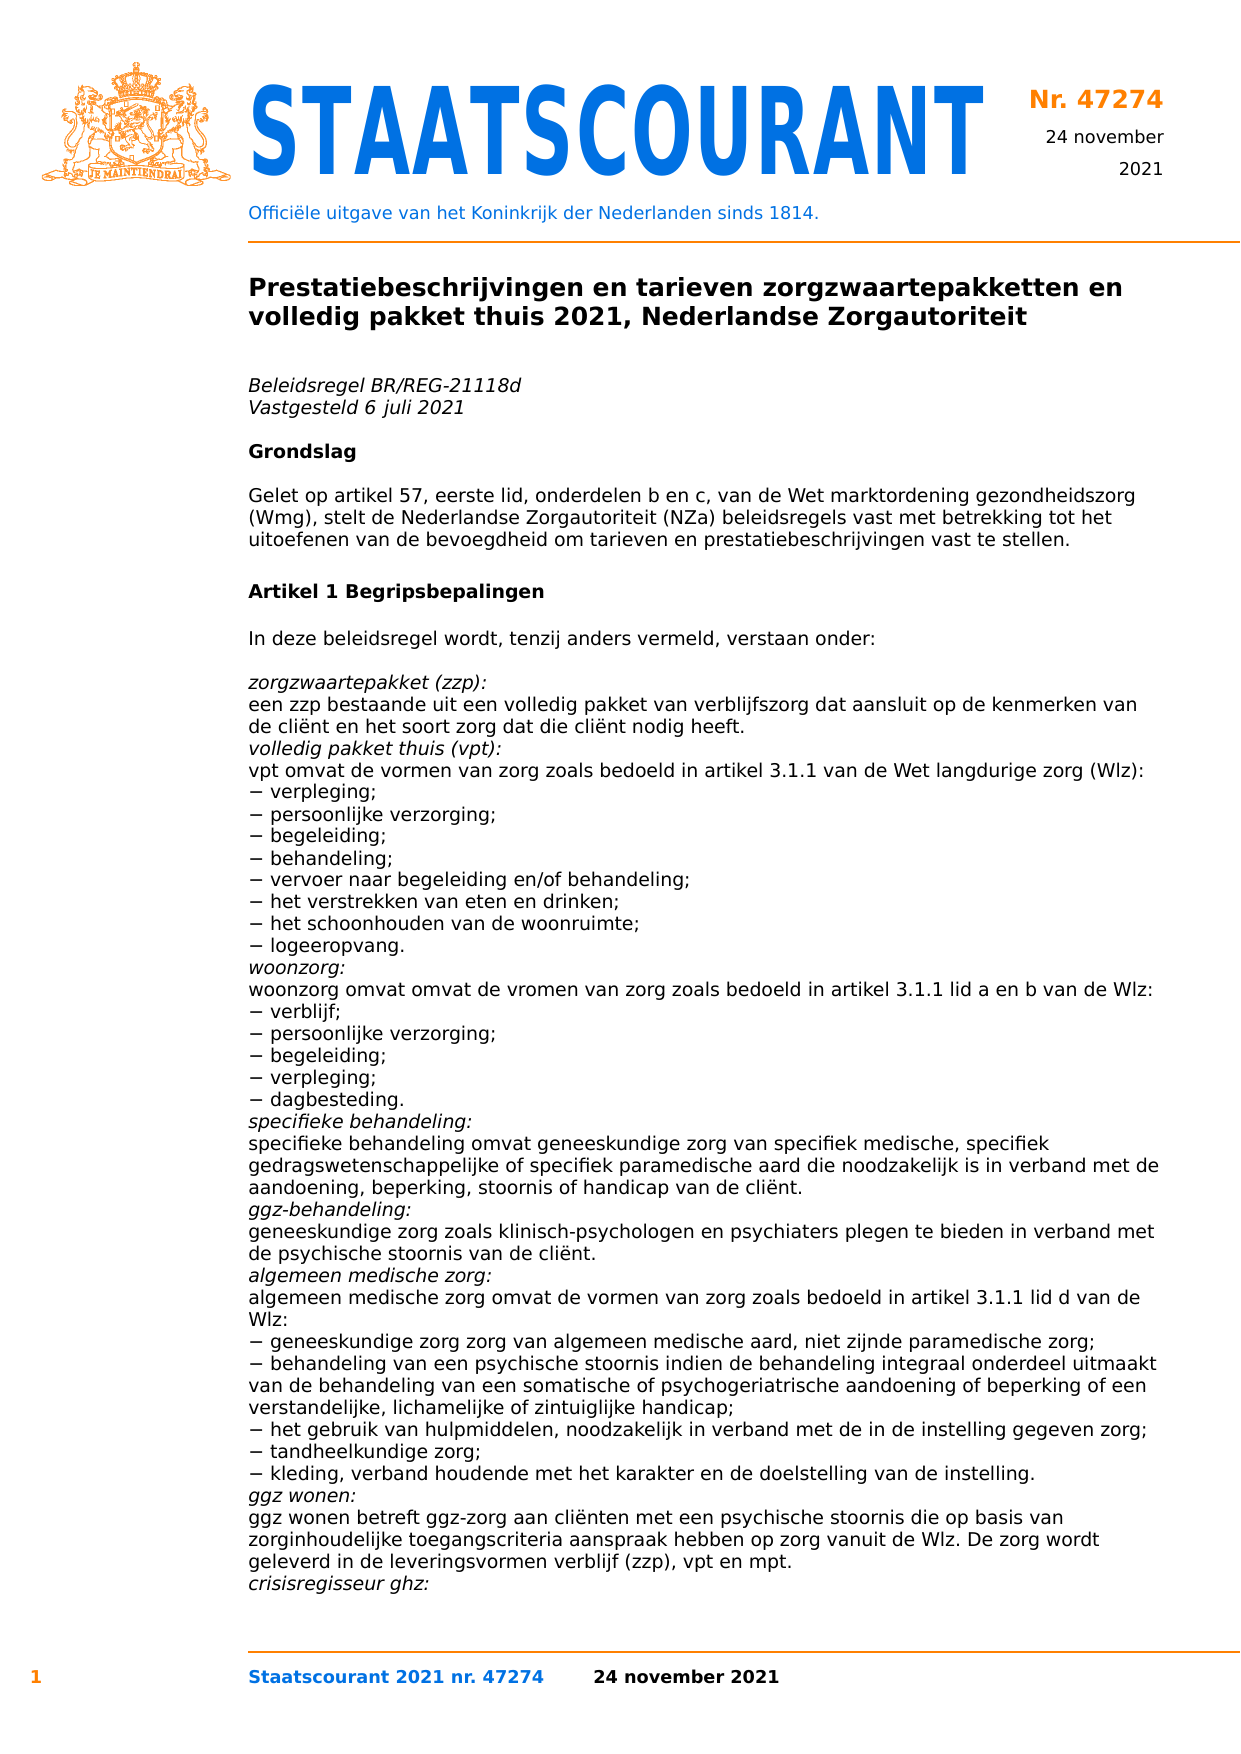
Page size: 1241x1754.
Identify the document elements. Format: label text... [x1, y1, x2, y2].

text − het schoonhouden van de woonruimte; [248, 913, 1163, 935]
text volledig pakket thuis (vpt): [248, 737, 1163, 759]
text zorgzwaartepakket (zzp): [248, 672, 1163, 693]
subtitle Grondslag [248, 441, 1163, 463]
text − verpleging; [248, 781, 1163, 803]
text − verblijf; [248, 1001, 1163, 1023]
table_header STAATSCOURANT [248, 62, 998, 203]
text Vastgesteld 6 juli 2021 [248, 397, 1163, 419]
text − begeleiding; [248, 825, 1163, 847]
table_header [25, 62, 248, 241]
table_cell 24 november [998, 121, 1240, 153]
text In deze beleidsregel wordt, tenzij anders vermeld, verstaan onder: [248, 628, 1163, 650]
text − het verstrekken van eten en drinken; [248, 891, 1163, 913]
text woonzorg: [248, 957, 1163, 979]
text crisisregisseur ghz: [248, 1573, 1163, 1595]
text − verpleging; [248, 1067, 1163, 1089]
text algemeen medische zorg: [248, 1265, 1163, 1287]
table_cell 2021 [998, 153, 1240, 203]
text ggz-behandeling: [248, 1199, 1163, 1221]
text ggz wonen betreft ggz-zorg aan cliënten met een psychische stoornis die op basis van zorginhoudelijke toegangscriteria aanspraak hebben op zorg vanuit de Wlz. De zorg wordt geleverd in de leveringsvormen verblijf (zzp), vpt en mpt. [248, 1507, 1163, 1573]
text Beleidsregel BR/REG-21118d [248, 375, 1163, 397]
text geneeskundige zorg zoals klinisch-psychologen en psychiaters plegen te bieden in verband met de psychische stoornis van de cliënt. [248, 1221, 1163, 1265]
text − logeeropvang. [248, 935, 1163, 957]
text − behandeling; [248, 847, 1163, 869]
text specifieke behandeling omvat geneeskundige zorg van specifiek medische, specifiek gedragswetenschappelijke of specifiek paramedische aard die noodzakelijk is in verband met de aandoening, beperking, stoornis of handicap van de cliënt. [248, 1133, 1163, 1199]
table_header Nr. 47274 [998, 62, 1240, 121]
picture [41, 62, 231, 186]
text woonzorg omvat omvat de vromen van zorg zoals bedoeld in artikel 3.1.1 lid a en b van de Wlz: [248, 979, 1163, 1001]
text − persoonlijke verzorging; [248, 1023, 1163, 1045]
text specifieke behandeling: [248, 1111, 1163, 1133]
text − het gebruik van hulpmiddelen, noodzakelijk in verband met de in de instelling gegeven zorg; [248, 1419, 1163, 1441]
table_cell Officiële uitgave van het Koninkrijk der Nederlanden sinds 1814. [248, 203, 1240, 241]
text algemeen medische zorg omvat de vormen van zorg zoals bedoeld in artikel 3.1.1 lid d van de Wlz: [248, 1287, 1163, 1331]
text − tandheelkundige zorg; [248, 1441, 1163, 1463]
text vpt omvat de vormen van zorg zoals bedoeld in artikel 3.1.1 van de Wet langdurige zorg (Wlz): [248, 759, 1163, 781]
text − geneeskundige zorg zorg van algemeen medische aard, niet zijnde paramedische zorg; [248, 1331, 1163, 1353]
text ggz wonen: [248, 1485, 1163, 1507]
subtitle Artikel 1 Begripsbepalingen [248, 581, 1163, 603]
subtitle Prestatiebeschrijvingen en tarieven zorgzwaartepakketten en volledig pakket thuis 2021, Nederlandse Zorgautoriteit [248, 273, 1163, 331]
text − persoonlijke verzorging; [248, 803, 1163, 825]
text − behandeling van een psychische stoornis indien de behandeling integraal onderdeel uitmaakt van de behandeling van een somatische of psychogeriatrische aandoening of beperking of een verstandelijke, lichamelijke of zintuiglijke handicap; [248, 1353, 1163, 1419]
text − kleding, verband houdende met het karakter en de doelstelling van de instelling. [248, 1463, 1163, 1485]
text Gelet op artikel 57, eerste lid, onderdelen b en c, van de Wet marktordening gezondheidszorg (Wmg), stelt de Nederlandse Zorgautoriteit (NZa) beleidsregels vast met betrekking tot het uitoefenen van de bevoegdheid om tarieven en prestatiebeschrijvingen vast te stellen. [248, 485, 1163, 551]
text een zzp bestaande uit een volledig pakket van verblijfszorg dat aansluit op de kenmerken van de cliënt en het soort zorg dat die cliënt nodig heeft. [248, 693, 1163, 737]
text − begeleiding; [248, 1045, 1163, 1067]
text − dagbesteding. [248, 1089, 1163, 1111]
text − vervoer naar begeleiding en/of behandeling; [248, 869, 1163, 891]
